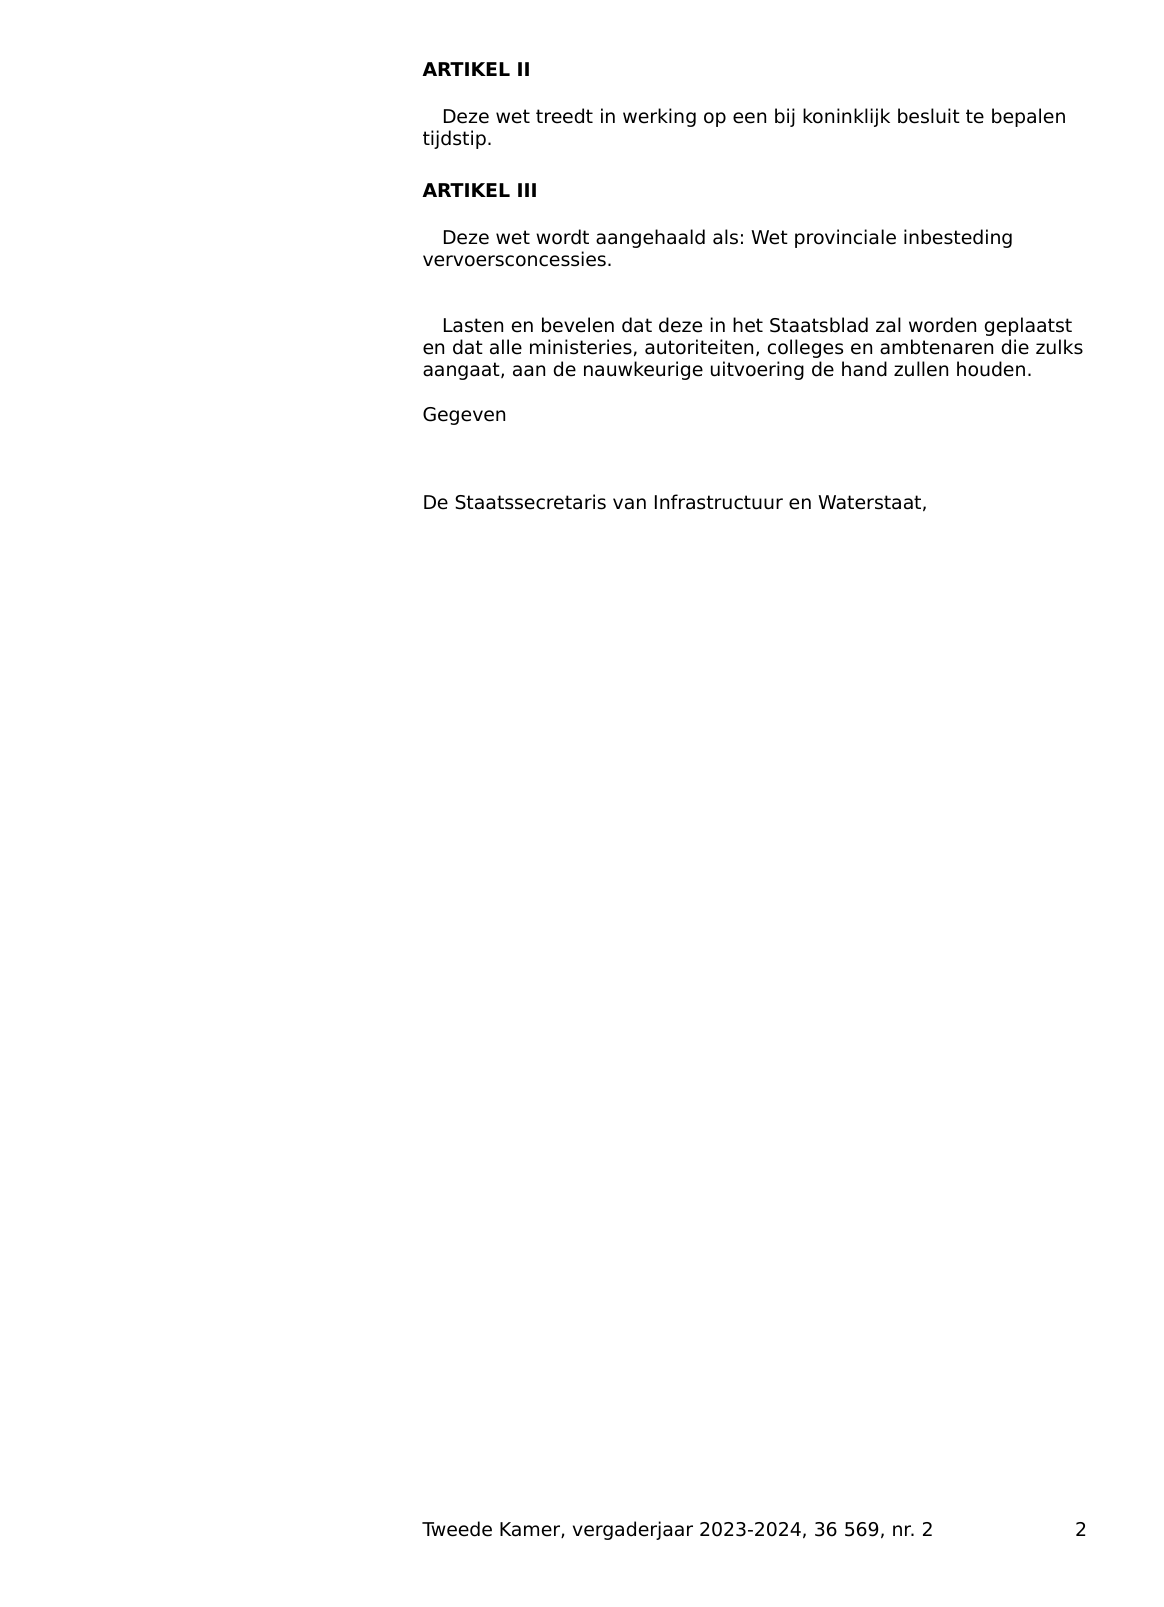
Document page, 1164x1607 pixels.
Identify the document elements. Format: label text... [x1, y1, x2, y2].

text Gegeven [422, 403, 1087, 425]
text Deze wet treedt in werking op een bij koninklijk besluit te bepalen tijdstip. [422, 106, 1087, 150]
subtitle ARTIKEL II [422, 59, 1087, 81]
text Deze wet wordt aangehaald als: Wet provinciale inbesteding vervoersconcessies. [422, 227, 1087, 271]
subtitle ARTIKEL III [422, 180, 1087, 202]
text Lasten en bevelen dat deze in het Staatsblad zal worden geplaatst en dat alle ministeries, autoriteiten, colleges en ambtenaren die zulks aangaat, aan de nauwkeurige uitvoering de hand zullen houden. [422, 315, 1087, 381]
text De Staatssecretaris van Infrastructuur en Waterstaat, [422, 492, 1087, 514]
